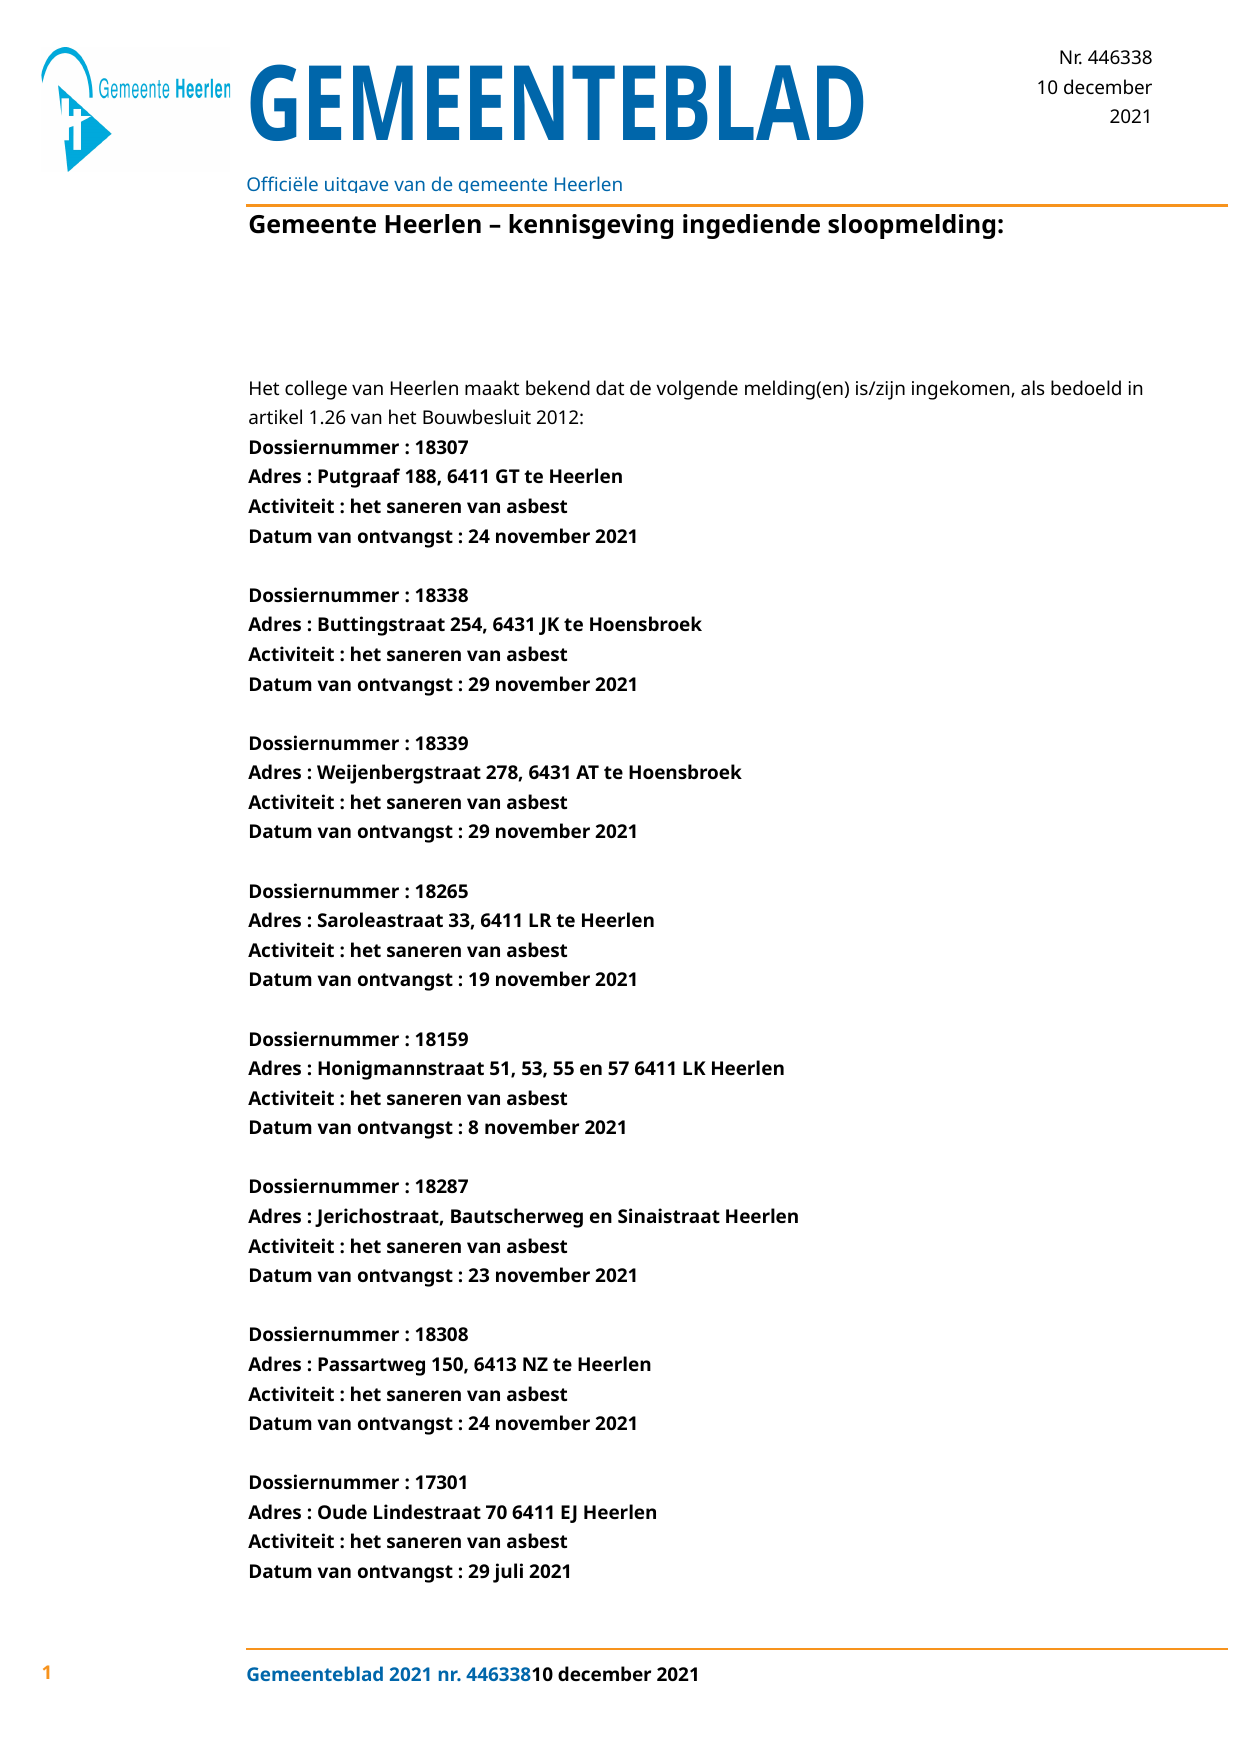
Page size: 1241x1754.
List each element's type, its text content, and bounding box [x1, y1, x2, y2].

text Gemeente Heerlen – kennisgeving ingediende sloopmelding: [248, 207, 1152, 241]
text Datum van ontvangst : 23 november 2021 [248, 1262, 1152, 1288]
text Adres : Jerichostraat, Bautscherweg en Sinaistraat Heerlen [248, 1203, 1152, 1229]
text Dossiernummer : 18307 [248, 434, 1152, 460]
text Het college van Heerlen maakt bekend dat de volgende melding(en) is/zijn ingekomen, als bedoeld in artikel 1.26 van het Bouwbesluit 2012: [248, 375, 1152, 430]
picture [41, 47, 59, 70]
text Activiteit : het saneren van asbest [248, 937, 1152, 963]
text Dossiernummer : 17301 [248, 1469, 1152, 1495]
text Activiteit : het saneren van asbest [248, 1233, 1152, 1258]
text Dossiernummer : 18287 [248, 1174, 1152, 1199]
text Activiteit : het saneren van asbest [248, 1529, 1152, 1554]
text Dossiernummer : 18265 [248, 878, 1152, 903]
text Activiteit : het saneren van asbest [248, 1085, 1152, 1111]
text Adres : Weijenbergstraat 278, 6431 AT te Hoensbroek [248, 759, 1152, 785]
text Datum van ontvangst : 24 november 2021 [248, 523, 1152, 548]
text Activiteit : het saneren van asbest [248, 641, 1152, 667]
text Datum van ontvangst : 29 november 2021 [248, 671, 1152, 696]
text Activiteit : het saneren van asbest [248, 493, 1152, 519]
text Datum van ontvangst : 19 november 2021 [248, 967, 1152, 992]
text Datum van ontvangst : 24 november 2021 [248, 1410, 1152, 1436]
text Dossiernummer : 18159 [248, 1026, 1152, 1051]
text Adres : Passartweg 150, 6413 NZ te Heerlen [248, 1351, 1152, 1377]
text Adres : Saroleastraat 33, 6411 LR te Heerlen [248, 907, 1152, 933]
text Datum van ontvangst : 8 november 2021 [248, 1114, 1152, 1140]
text Activiteit : het saneren van asbest [248, 789, 1152, 815]
text Datum van ontvangst : 29 november 2021 [248, 819, 1152, 844]
picture [41, 47, 231, 172]
text Adres : Buttingstraat 254, 6431 JK te Hoensbroek [248, 612, 1152, 637]
text Adres : Oude Lindestraat 70 6411 EJ Heerlen [248, 1499, 1152, 1525]
text Dossiernummer : 18308 [248, 1322, 1152, 1347]
text Adres : Putgraaf 188, 6411 GT te Heerlen [248, 464, 1152, 489]
text Activiteit : het saneren van asbest [248, 1381, 1152, 1406]
text Dossiernummer : 18339 [248, 730, 1152, 756]
text Datum van ontvangst : 29 juli 2021 [248, 1558, 1152, 1584]
text Dossiernummer : 18338 [248, 582, 1152, 608]
text Adres : Honigmannstraat 51, 53, 55 en 57 6411 LK Heerlen [248, 1055, 1152, 1081]
